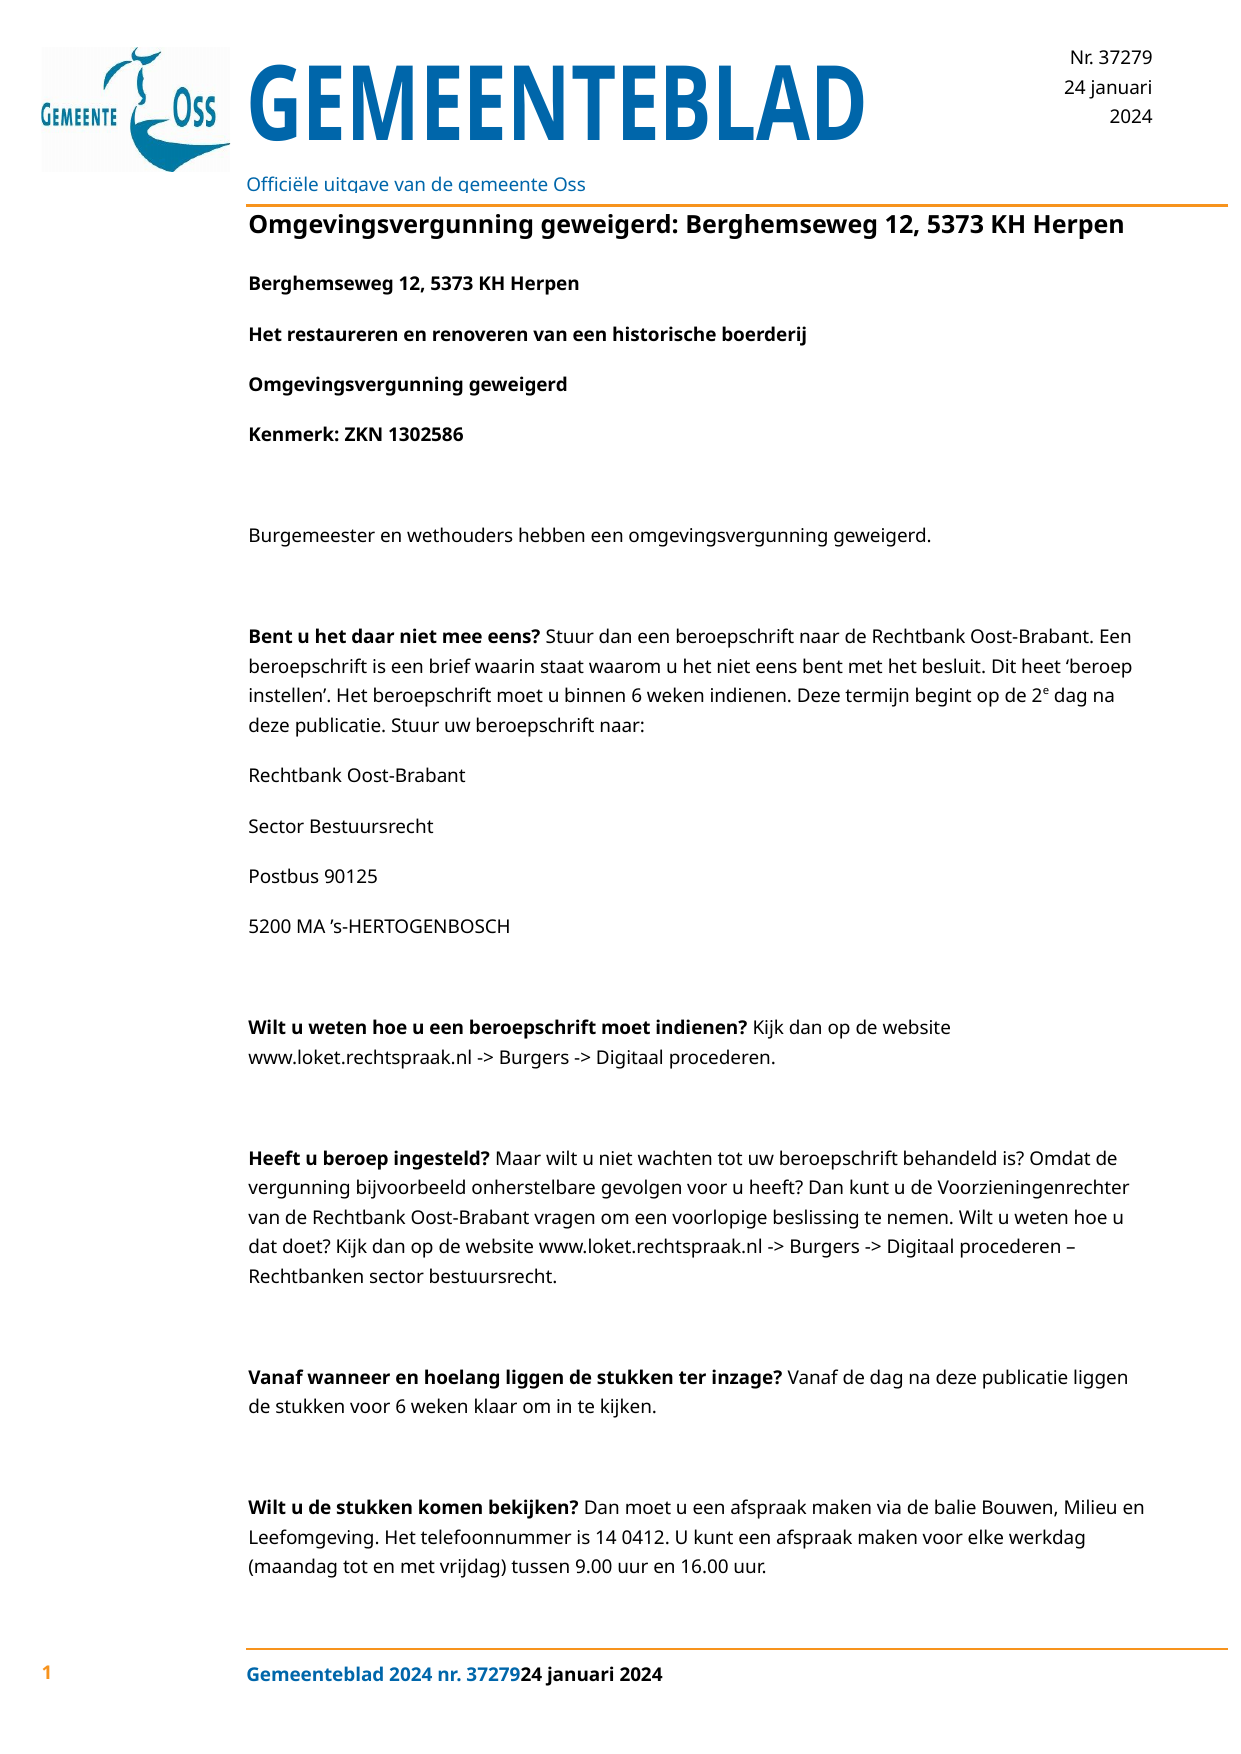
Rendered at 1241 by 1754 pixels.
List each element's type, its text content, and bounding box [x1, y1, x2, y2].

text Kenmerk: ZKN 1302586 [248, 422, 1152, 447]
text Bent u het daar niet mee eens? Stuur dan een beroepschrift naar de Rechtbank Oost-Brabant. Een beroepschrift is een brief waarin staat waarom u het niet eens bent met het besluit. Dit heet ‘beroep instellen’. Het beroepschrift moet u binnen 6 weken indienen. Deze termijn begint op de 2e dag na deze publicatie. Stuur uw beroepschrift naar: [248, 623, 1152, 738]
text Wilt u de stukken komen bekijken? Dan moet u een afspraak maken via de balie Bouwen, Milieu en Leefomgeving. Het telefoonnummer is 14 0412. U kunt een afspraak maken voor elke werkdag (maandag tot en met vrijdag) tussen 9.00 uur en 16.00 uur. [248, 1494, 1152, 1579]
text Omgevingsvergunning geweigerd [248, 371, 1152, 397]
text 5200 MA ’s-HERTOGENBOSCH [248, 914, 1152, 939]
text Het restaureren en renoveren van een historische boerderij [248, 321, 1152, 346]
text Omgevingsvergunning geweigerd: Berghemseweg 12, 5373 KH Herpen [248, 207, 1152, 241]
text Sector Bestuursrecht [248, 813, 1152, 838]
text Vanaf wanneer en hoelang liggen de stukken ter inzage? Vanaf de dag na deze publicatie liggen de stukken voor 6 weken klaar om in te kijken. [248, 1364, 1152, 1419]
text Rechtbank Oost-Brabant [248, 762, 1152, 788]
picture [41, 47, 231, 172]
text Berghemseweg 12, 5373 KH Herpen [248, 270, 1152, 296]
text Burgemeester en wethouders hebben een omgevingsvergunning geweigerd. [248, 522, 1152, 548]
text Heeft u beroep ingesteld? Maar wilt u niet wachten tot uw beroepschrift behandeld is? Omdat de vergunning bijvoorbeeld onherstelbare gevolgen voor u heeft? Dan kunt u de Voorzieningenrechter van de Rechtbank Oost-Brabant vragen om een voorlopige beslissing te nemen. Wilt u weten hoe u dat doet? Kijk dan op de website www.loket.rechtspraak.nl -> Burgers -> Digitaal procederen – Rechtbanken sector bestuursrecht. [248, 1145, 1152, 1289]
text Wilt u weten hoe u een beroepschrift moet indienen? Kijk dan op de website www.loket.rechtspraak.nl -> Burgers -> Digitaal procederen. [248, 1014, 1152, 1070]
text Postbus 90125 [248, 863, 1152, 889]
